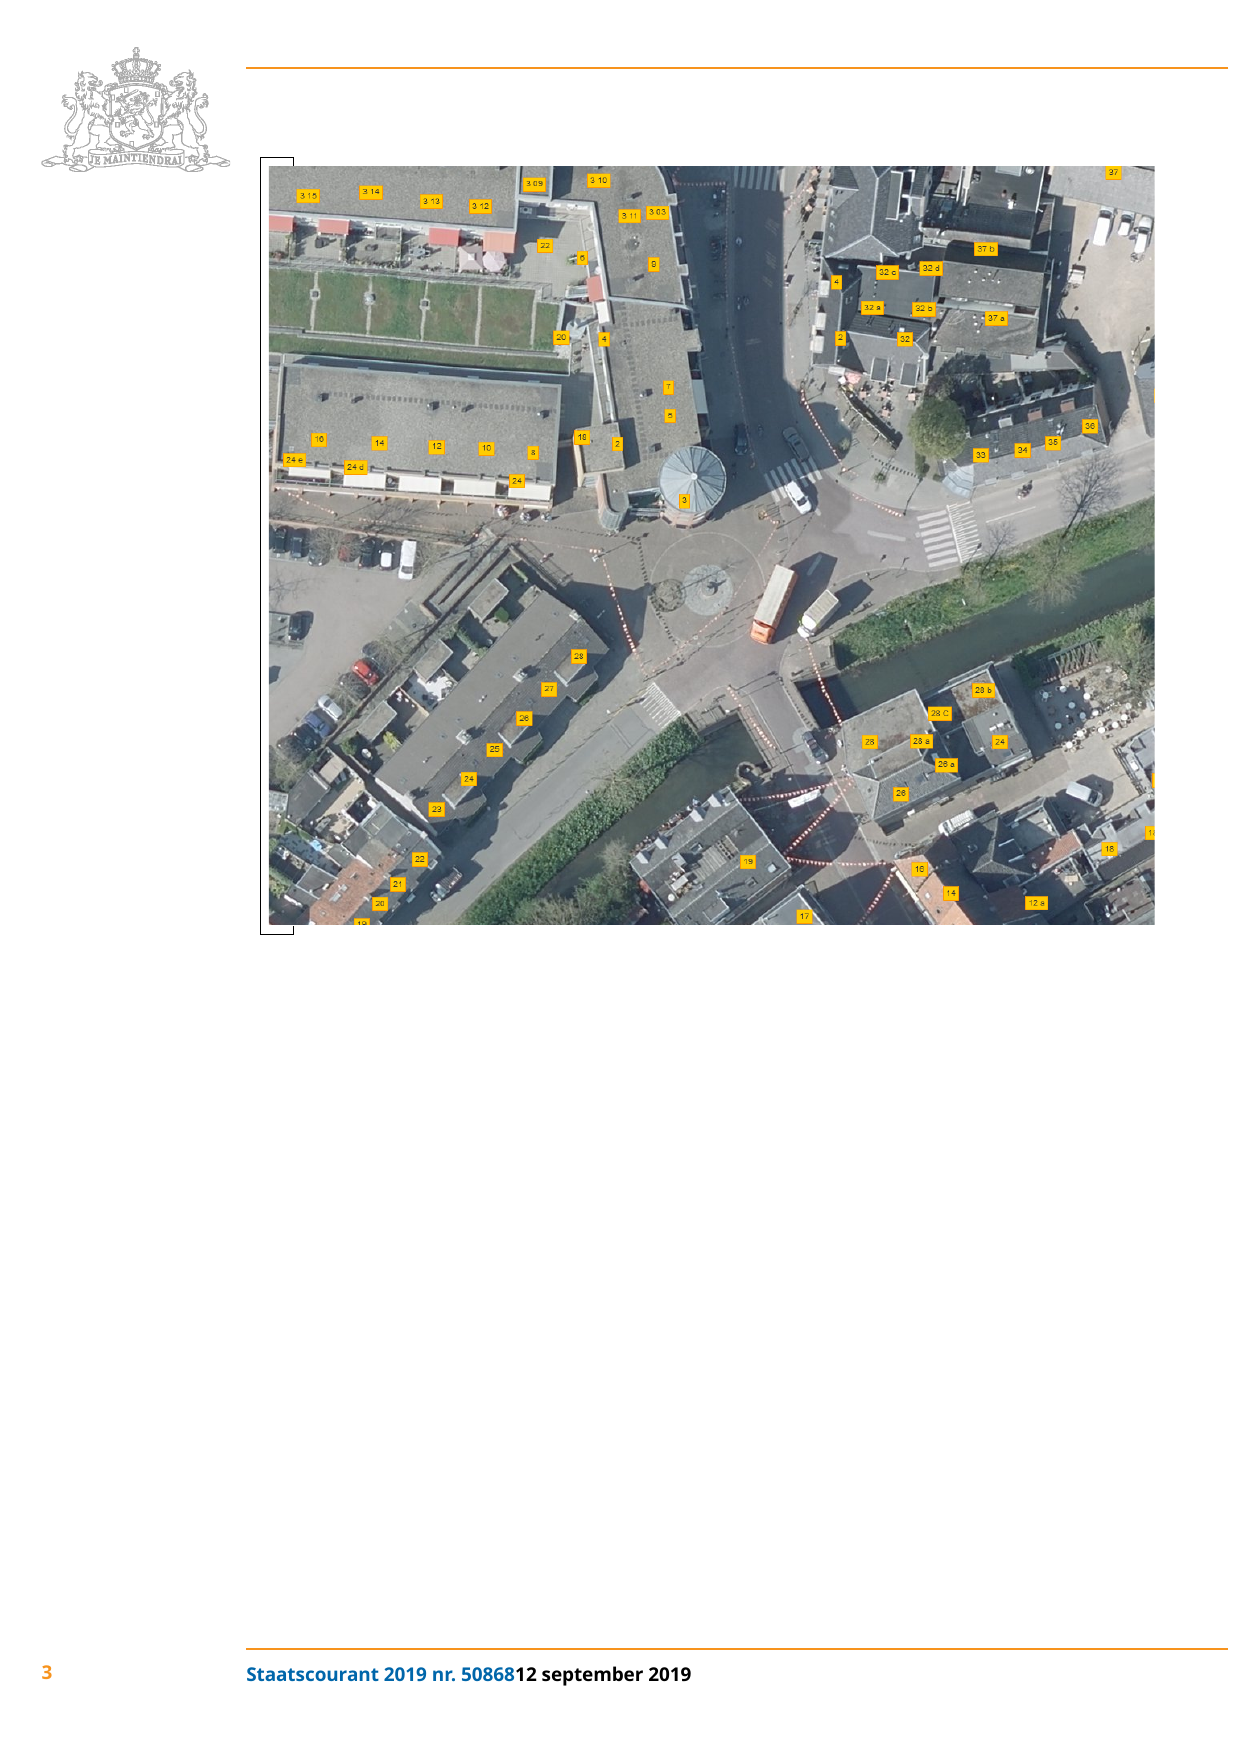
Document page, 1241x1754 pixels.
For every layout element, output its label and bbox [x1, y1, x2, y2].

picture [268, 166, 1155, 926]
picture [41, 47, 231, 172]
